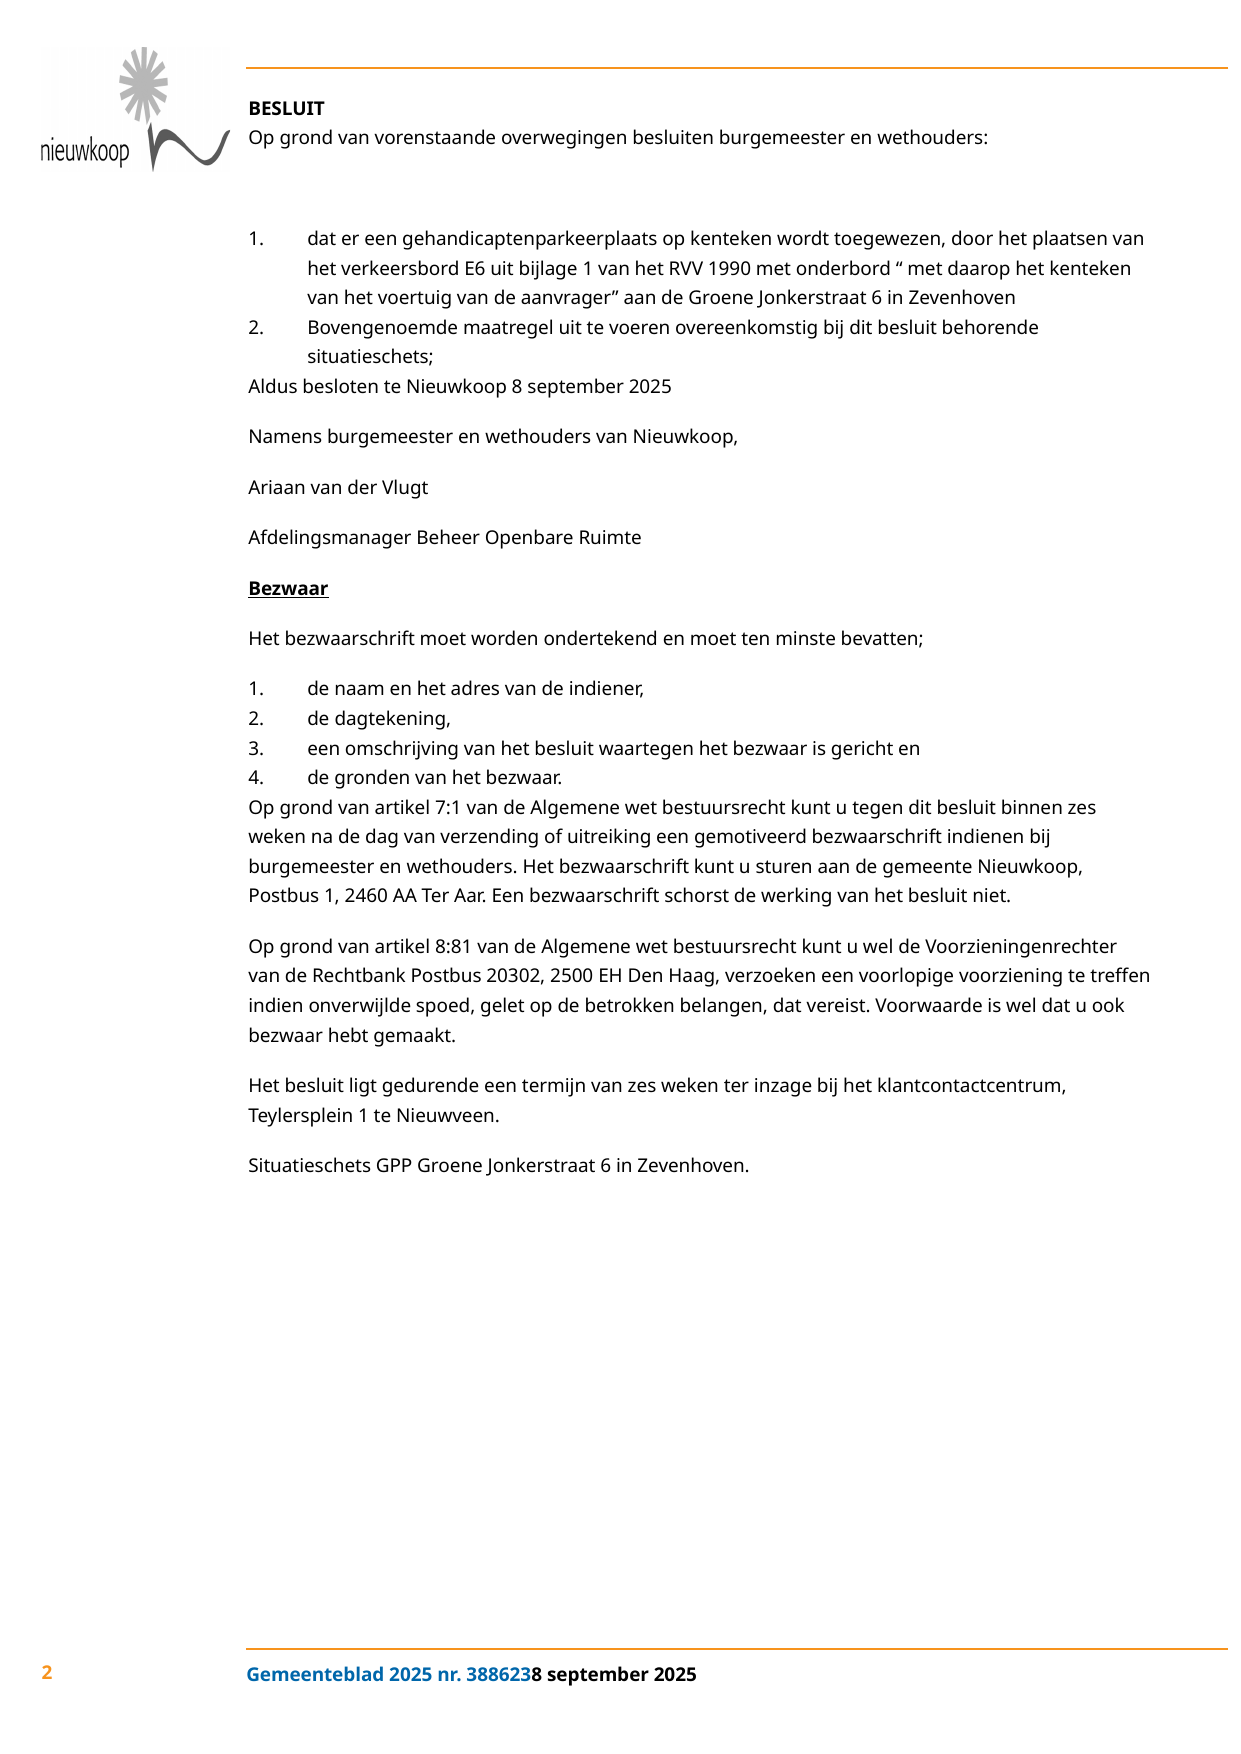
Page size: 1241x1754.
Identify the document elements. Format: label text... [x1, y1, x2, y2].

text Het bezwaarschrift moet worden ondertekend en moet ten minste bevatten; [248, 625, 1152, 651]
list de dagtekening, [248, 705, 1152, 731]
text Situatieschets GPP Groene Jonkerstraat 6 in Zevenhoven. [248, 1152, 1152, 1178]
text Op grond van artikel 8:81 van de Algemene wet bestuursrecht kunt u wel de Voorzieningenrechter van de Rechtbank Postbus 20302, 2500 EH Den Haag, verzoeken een voorlopige voorziening te treffen indien onverwijlde spoed, gelet op de betrokken belangen, dat vereist. Voorwaarde is wel dat u ook bezwaar hebt gemaakt. [248, 933, 1152, 1048]
text Op grond van artikel 7:1 van de Algemene wet bestuursrecht kunt u tegen dit besluit binnen zes weken na de dag van verzending of uitreiking een gemotiveerd bezwaarschrift indienen bij burgemeester en wethouders. Het bezwaarschrift kunt u sturen aan de gemeente Nieuwkoop, Postbus 1, 2460 AA Ter Aar. Een bezwaarschrift schorst de werking van het besluit niet. [248, 794, 1152, 908]
text BESLUIT [248, 95, 1152, 121]
text Aldus besloten te Nieuwkoop 8 september 2025 [248, 373, 1152, 399]
text Op grond van vorenstaande overwegingen besluiten burgemeester en wethouders: [248, 124, 1152, 150]
list de gronden van het bezwaar. [248, 764, 1152, 790]
text Het besluit ligt gedurende een termijn van zes weken ter inzage bij het klantcontactcentrum, Teylersplein 1 te Nieuwveen. [248, 1072, 1152, 1128]
text Ariaan van der Vlugt [248, 474, 1152, 500]
list de naam en het adres van de indiener, [248, 676, 1152, 701]
list een omschrijving van het besluit waartegen het bezwaar is gericht en [248, 735, 1152, 761]
list Bovengenoemde maatregel uit te voeren overeenkomstig bij dit besluit behorende situatieschets; [248, 314, 1152, 369]
picture [41, 47, 231, 172]
text Namens burgemeester en wethouders van Nieuwkoop, [248, 423, 1152, 449]
list dat er een gehandicaptenparkeerplaats op kenteken wordt toegewezen, door het plaatsen van het verkeersbord E6 uit bijlage 1 van het RVV 1990 met onderbord “ met daarop het kenteken van het voertuig van de aanvrager” aan de Groene Jonkerstraat 6 in Zevenhoven [248, 225, 1152, 310]
text Afdelingsmanager Beheer Openbare Ruimte [248, 524, 1152, 550]
text Bezwaar [248, 575, 1152, 601]
